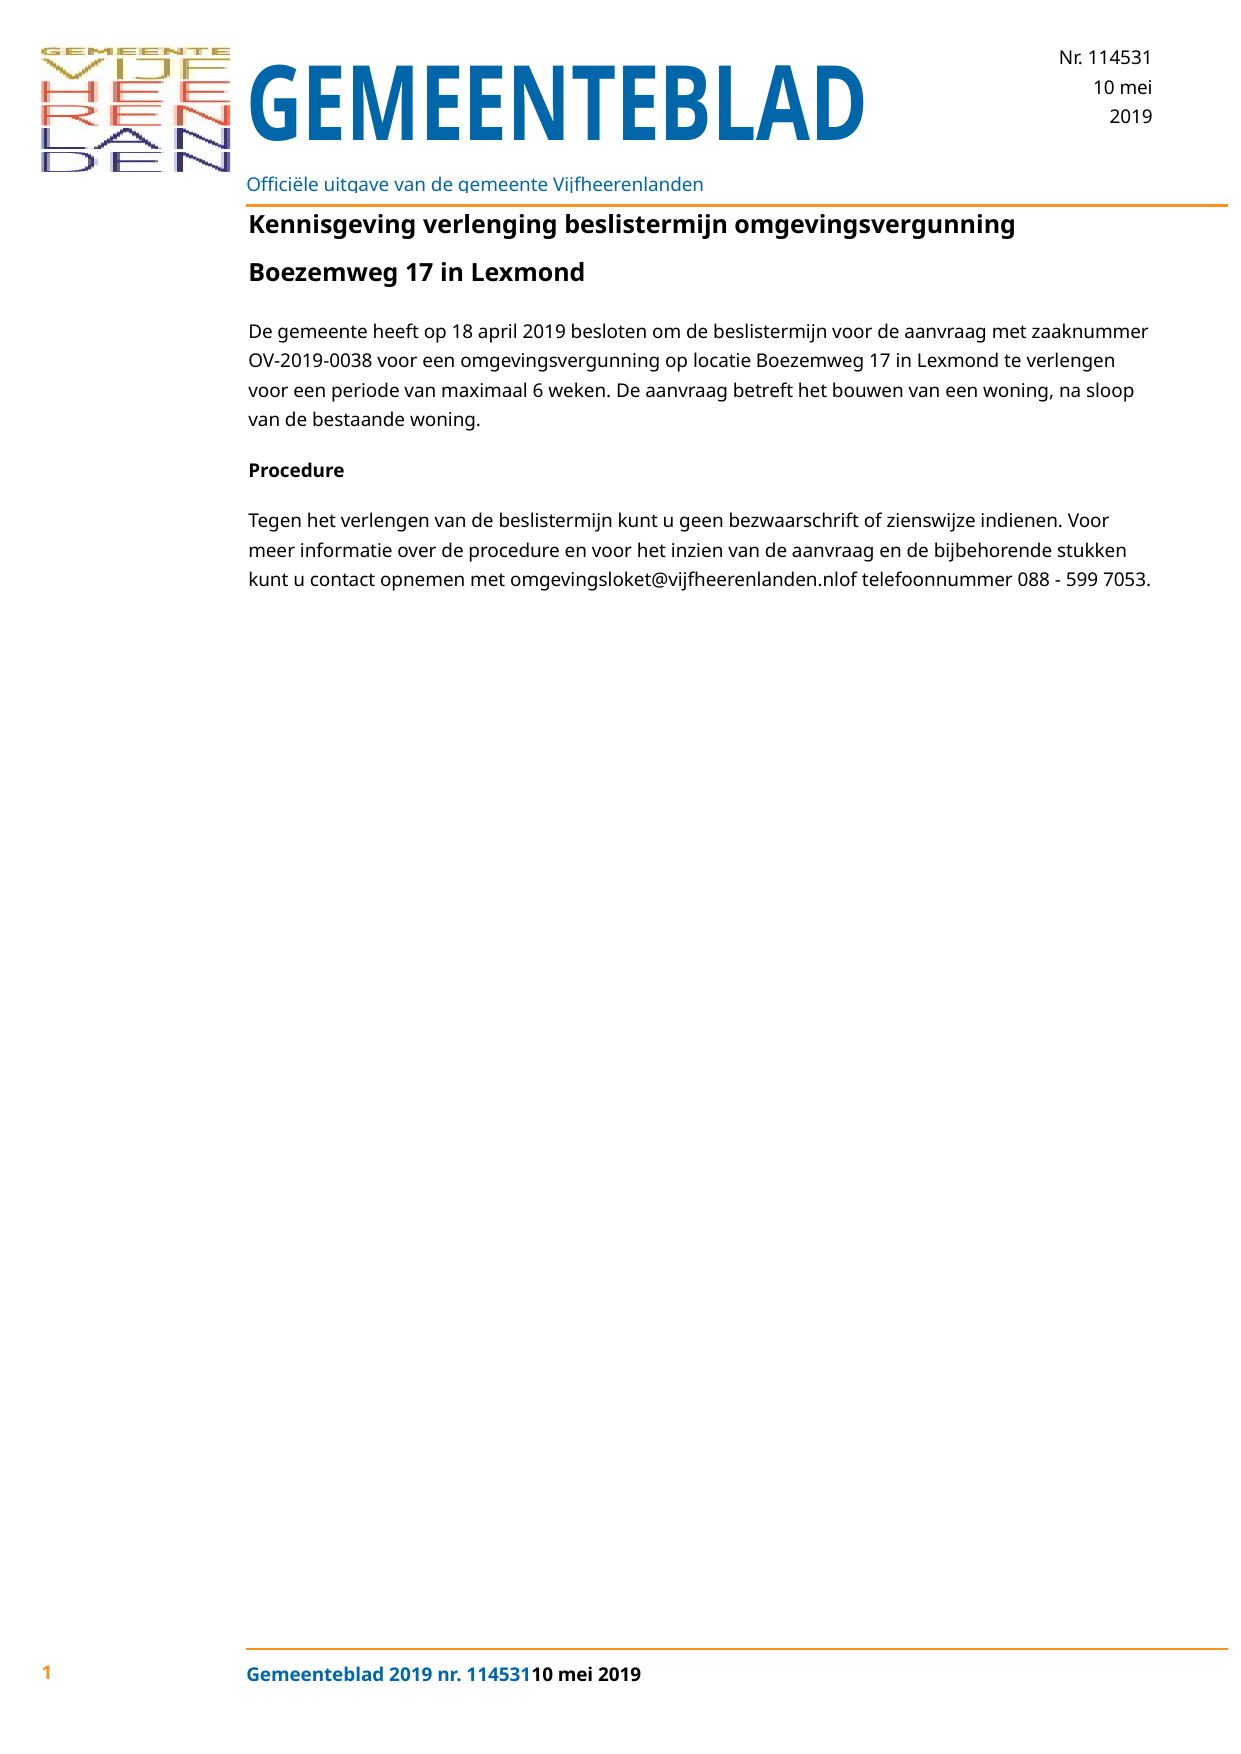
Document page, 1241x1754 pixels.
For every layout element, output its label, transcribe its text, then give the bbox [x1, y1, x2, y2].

text De gemeente heeft op 18 april 2019 besloten om de beslistermijn voor de aanvraag met zaaknummer OV-2019-0038 voor een omgevingsvergunning op locatie Boezemweg 17 in Lexmond te verlengen voor een periode van maximaal 6 weken. De aanvraag betreft het bouwen van een woning, na sloop van de bestaande woning. [248, 318, 1152, 432]
text Tegen het verlengen van de beslistermijn kunt u geen bezwaarschrift of zienswijze indienen. Voor meer informatie over de procedure en voor het inzien van de aanvraag en de bijbehorende stukken kunt u contact opnemen met omgevingsloket@vijfheerenlanden.nlof telefoonnummer 088 - 599 7053. [248, 507, 1152, 592]
text Kennisgeving verlenging beslistermijn omgevingsvergunning Boezemweg 17 in Lexmond [248, 207, 1152, 288]
picture [41, 47, 231, 172]
text Procedure [248, 457, 1152, 483]
